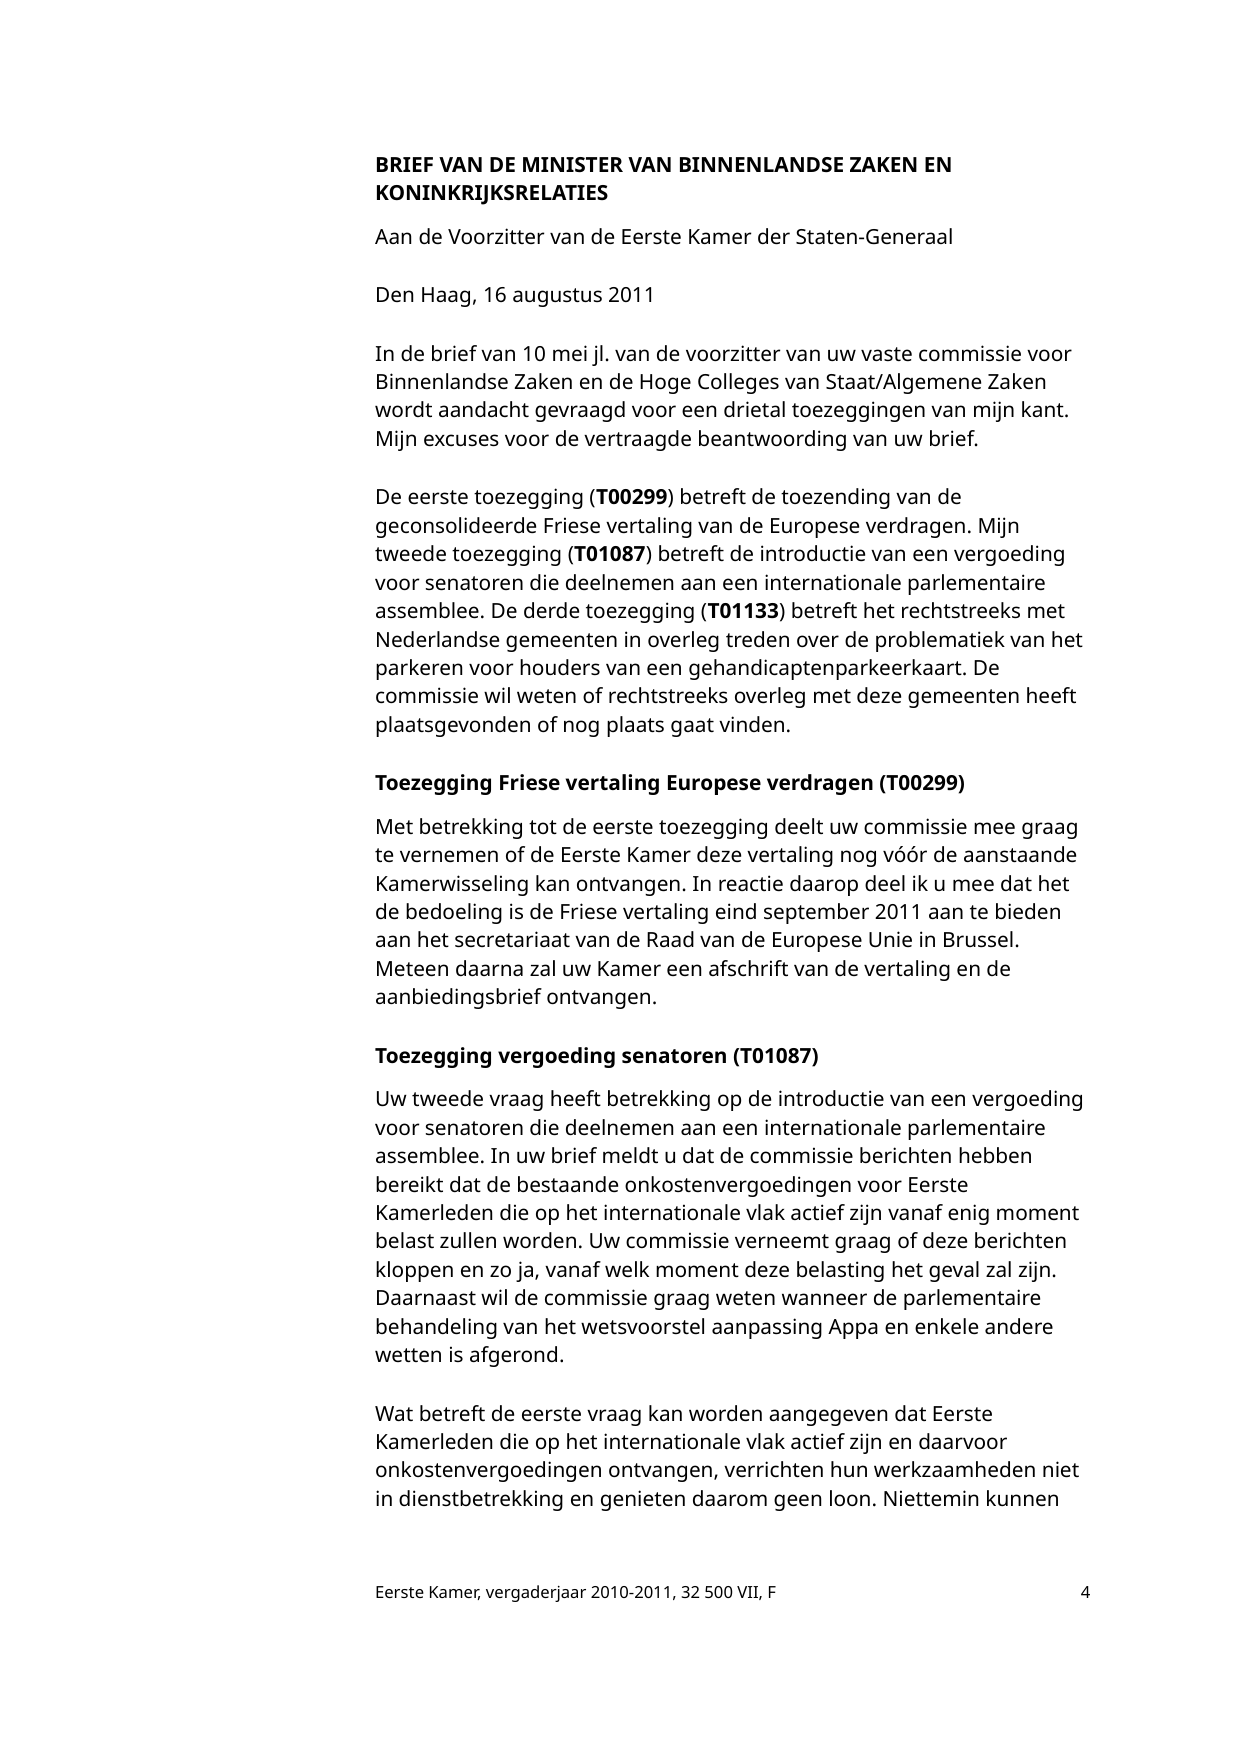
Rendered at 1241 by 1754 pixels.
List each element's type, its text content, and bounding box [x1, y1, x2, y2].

text Wat betreft de eerste vraag kan worden aangegeven dat Eerste Kamerleden die op het internationale vlak actief zijn en daarvoor onkostenvergoedingen ontvangen, verrichten hun werkzaamheden niet in dienstbetrekking en genieten daarom geen loon. Niettemin kunnen [375, 1399, 1090, 1512]
text De eerste toezegging (T00299) betreft de toezending van de geconsolideerde Friese vertaling van de Europese verdragen. Mijn tweede toezegging (T01087) betreft de introductie van een vergoeding voor senatoren die deelnemen aan een internationale parlementaire assemblee. De derde toezegging (T01133) betreft het rechtstreeks met Nederlandse gemeenten in overleg treden over de problematiek van het parkeren voor houders van een gehandicaptenparkeerkaart. De commissie wil weten of rechtstreeks overleg met deze gemeenten heeft plaatsgevonden of nog plaats gaat vinden. [375, 482, 1090, 738]
text Uw tweede vraag heeft betrekking op de introductie van een vergoeding voor senatoren die deelnemen aan een internationale parlementaire assemblee. In uw brief meldt u dat de commissie berichten hebben bereikt dat de bestaande onkostenvergoedingen voor Eerste Kamerleden die op het internationale vlak actief zijn vanaf enig moment belast zullen worden. Uw commissie verneemt graag of deze berichten kloppen en zo ja, vanaf welk moment deze belasting het geval zal zijn. Daarnaast wil de commissie graag weten wanneer de parlementaire behandeling van het wetsvoorstel aanpassing Appa en enkele andere wetten is afgerond. [375, 1084, 1090, 1369]
text In de brief van 10 mei jl. van de voorzitter van uw vaste commissie voor Binnenlandse Zaken en de Hoge Colleges van Staat/Algemene Zaken wordt aandacht gevraagd voor een drietal toezeggingen van mijn kant. Mijn excuses voor de vertraagde beantwoording van uw brief. [375, 339, 1090, 452]
text Toezegging vergoeding senatoren (T01087) [375, 1041, 1090, 1069]
text BRIEF VAN DE MINISTER VAN BINNENLANDSE ZAKEN EN KONINKRIJKSRELATIES [375, 150, 1090, 207]
text Toezegging Friese vertaling Europese verdragen (T00299) [375, 768, 1090, 797]
text Aan de Voorzitter van de Eerste Kamer der Staten-Generaal [375, 222, 1090, 250]
text Met betrekking tot de eerste toezegging deelt uw commissie mee graag te vernemen of de Eerste Kamer deze vertaling nog vóór de aanstaande Kamerwisseling kan ontvangen. In reactie daarop deel ik u mee dat het de bedoeling is de Friese vertaling eind september 2011 aan te bieden aan het secretariaat van de Raad van de Europese Unie in Brussel. Meteen daarna zal uw Kamer een afschrift van de vertaling en de aanbiedingsbrief ontvangen. [375, 812, 1090, 1011]
text Den Haag, 16 augustus 2011 [375, 280, 1090, 309]
